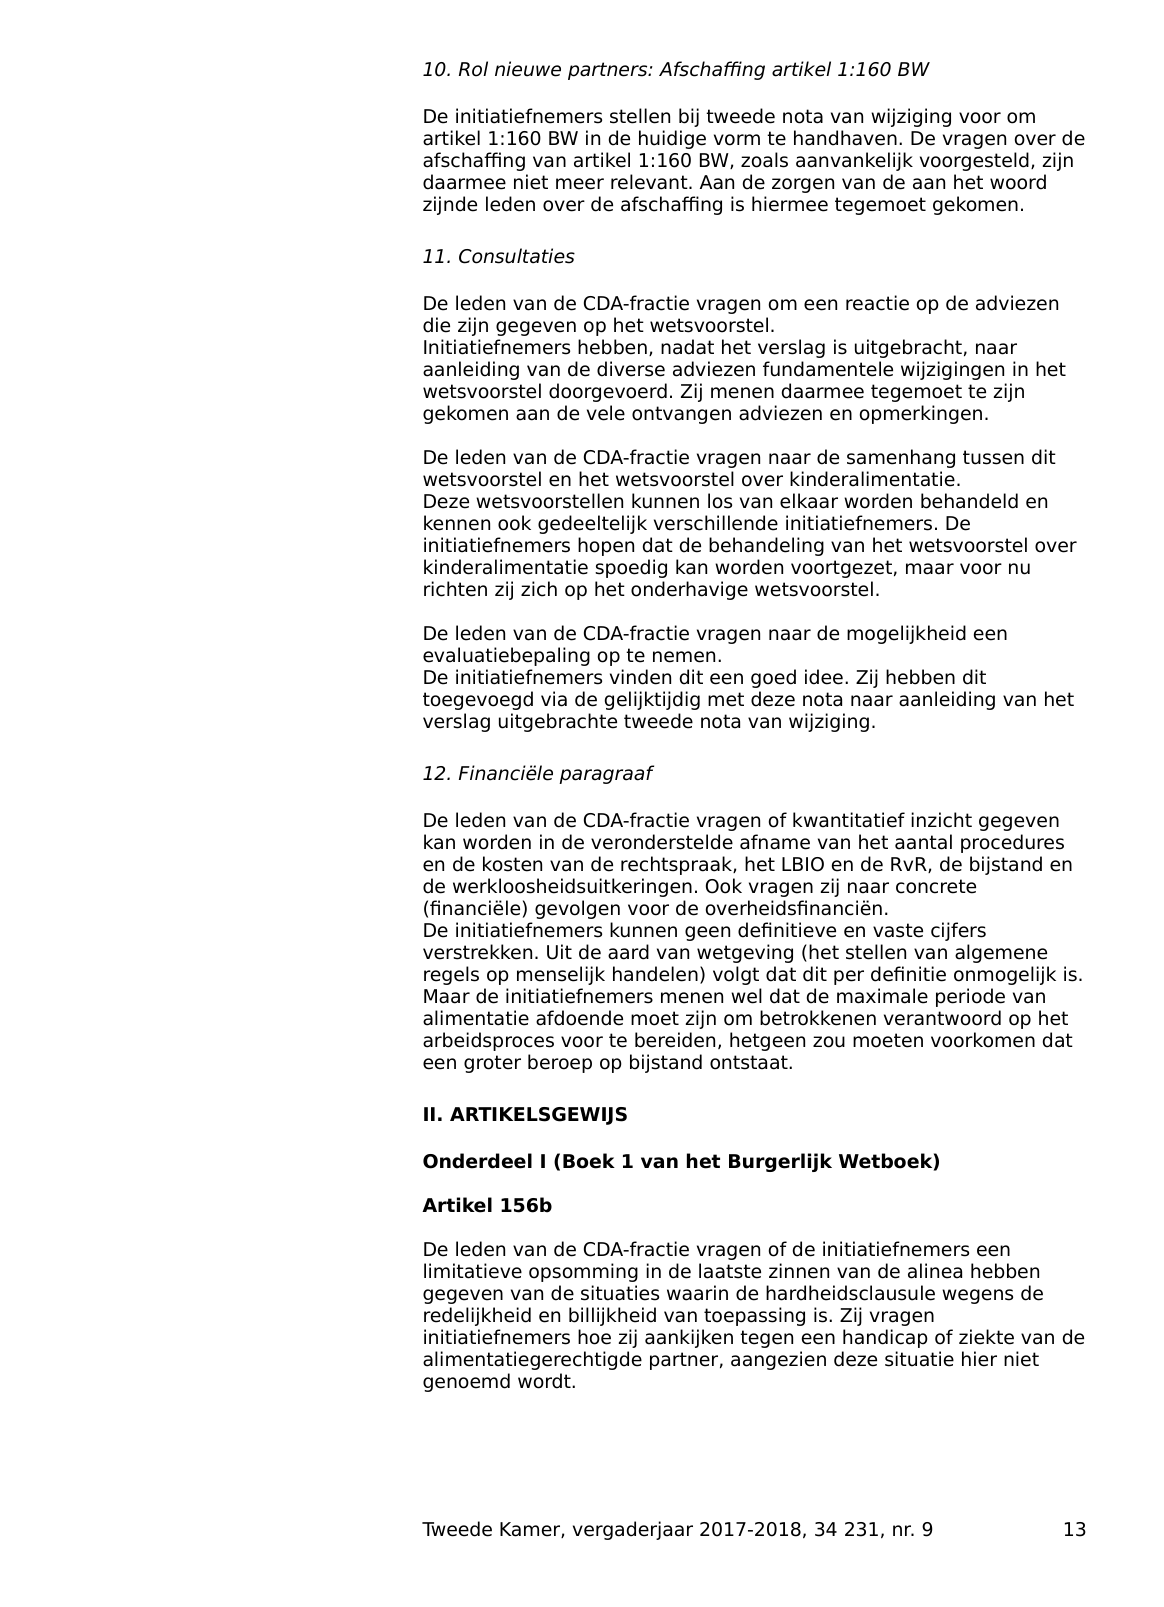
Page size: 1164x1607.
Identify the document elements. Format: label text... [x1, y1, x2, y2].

subtitle 10. Rol nieuwe partners: Afschaffing artikel 1:160 BW [422, 59, 1087, 81]
text De leden van de CDA-fractie vragen om een reactie op de adviezen die zijn gegeven op het wetsvoorstel. [422, 293, 1087, 337]
subtitle 12. Financiële paragraaf [422, 763, 1087, 785]
text De initiatiefnemers kunnen geen definitieve en vaste cijfers verstrekken. Uit de aard van wetgeving (het stellen van algemene regels op menselijk handelen) volgt dat dit per definitie onmogelijk is. Maar de initiatiefnemers menen wel dat de maximale periode van alimentatie afdoende moet zijn om betrokkenen verantwoord op het arbeidsproces voor te bereiden, hetgeen zou moeten voorkomen dat een groter beroep op bijstand ontstaat. [422, 920, 1087, 1074]
subtitle 11. Consultaties [422, 246, 1087, 268]
text De initiatiefnemers vinden dit een goed idee. Zij hebben dit toegevoegd via de gelijktijdig met deze nota naar aanleiding van het verslag uitgebrachte tweede nota van wijziging. [422, 667, 1087, 733]
text Initiatiefnemers hebben, nadat het verslag is uitgebracht, naar aanleiding van de diverse adviezen fundamentele wijzigingen in het wetsvoorstel doorgevoerd. Zij menen daarmee tegemoet te zijn gekomen aan de vele ontvangen adviezen en opmerkingen. [422, 337, 1087, 425]
text De leden van de CDA-fractie vragen of de initiatiefnemers een limitatieve opsomming in de laatste zinnen van de alinea hebben gegeven van de situaties waarin de hardheidsclausule wegens de redelijkheid en billijkheid van toepassing is. Zij vragen initiatiefnemers hoe zij aankijken tegen een handicap of ziekte van de alimentatiegerechtigde partner, aangezien deze situatie hier niet genoemd wordt. [422, 1239, 1087, 1393]
subtitle Artikel 156b [422, 1195, 1087, 1217]
text De leden van de CDA-fractie vragen of kwantitatief inzicht gegeven kan worden in de veronderstelde afname van het aantal procedures en de kosten van de rechtspraak, het LBIO en de RvR, de bijstand en de werkloosheidsuitkeringen. Ook vragen zij naar concrete (financiële) gevolgen voor de overheidsfinanciën. [422, 810, 1087, 920]
subtitle Onderdeel I (Boek 1 van het Burgerlijk Wetboek) [422, 1151, 1087, 1173]
subtitle II. ARTIKELSGEWIJS [422, 1104, 1087, 1126]
text De leden van de CDA-fractie vragen naar de mogelijkheid een evaluatiebepaling op te nemen. [422, 623, 1087, 667]
text De leden van de CDA-fractie vragen naar de samenhang tussen dit wetsvoorstel en het wetsvoorstel over kinderalimentatie. [422, 447, 1087, 491]
text De initiatiefnemers stellen bij tweede nota van wijziging voor om artikel 1:160 BW in de huidige vorm te handhaven. De vragen over de afschaffing van artikel 1:160 BW, zoals aanvankelijk voorgesteld, zijn daarmee niet meer relevant. Aan de zorgen van de aan het woord zijnde leden over de afschaffing is hiermee tegemoet gekomen. [422, 106, 1087, 216]
text Deze wetsvoorstellen kunnen los van elkaar worden behandeld en kennen ook gedeeltelijk verschillende initiatiefnemers. De initiatiefnemers hopen dat de behandeling van het wetsvoorstel over kinderalimentatie spoedig kan worden voortgezet, maar voor nu richten zij zich op het onderhavige wetsvoorstel. [422, 491, 1087, 601]
